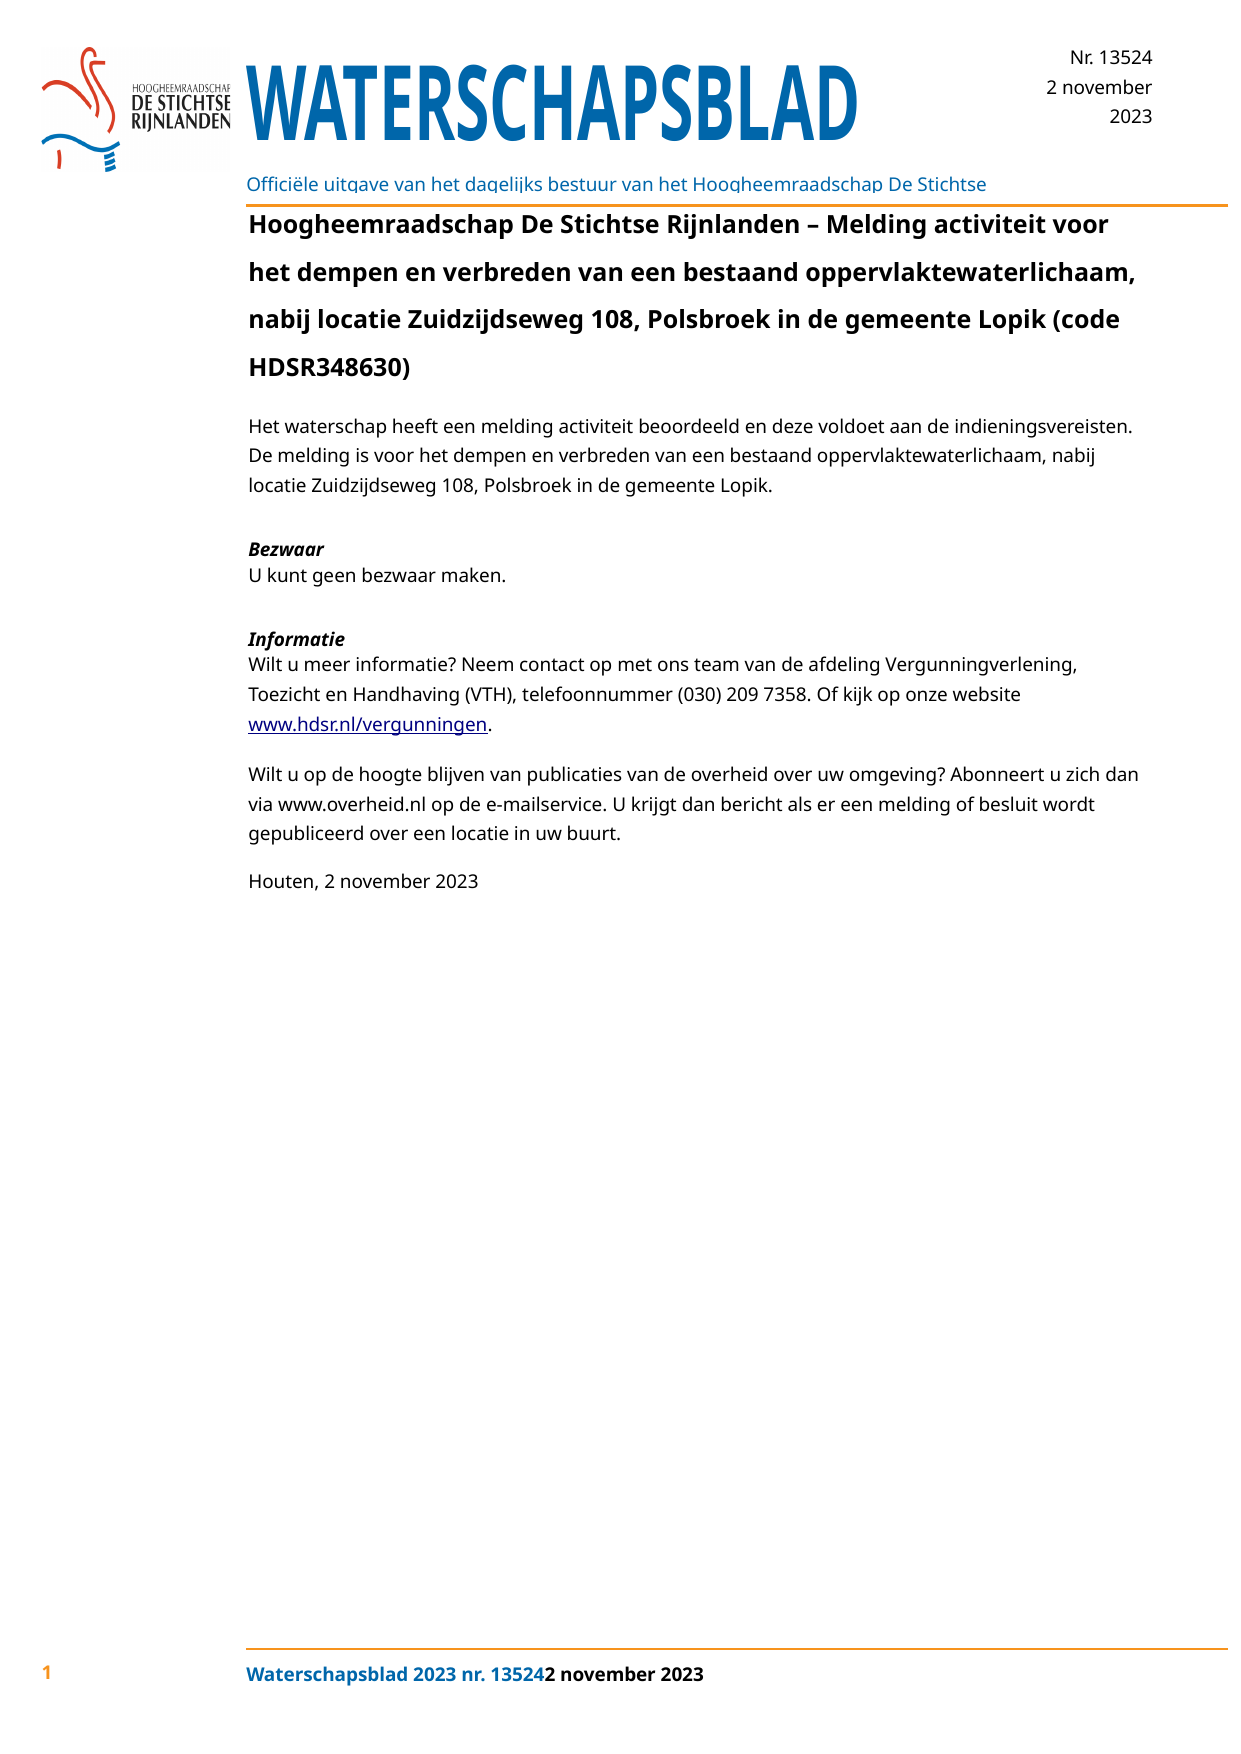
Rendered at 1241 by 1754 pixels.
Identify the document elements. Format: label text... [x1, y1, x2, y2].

text Houten, 2 november 2023 [248, 868, 1152, 894]
text Hoogheemraadschap De Stichtse Rijnlanden – Melding activiteit voor het dempen en verbreden van een bestaand oppervlaktewaterlichaam, nabij locatie Zuidzijdseweg 108, Polsbroek in de gemeente Lopik (code HDSR348630) [248, 207, 1152, 384]
picture [41, 47, 231, 172]
text U kunt geen bezwaar maken. [248, 562, 1152, 588]
text Bezwaar [248, 536, 1152, 562]
text Informatie [248, 626, 1152, 652]
text Wilt u op de hoogte blijven van publicaties van de overheid over uw omgeving? Abonneert u zich dan via www.overheid.nl op de e-mailservice. U krijgt dan bericht als er een melding of besluit wordt gepubliceerd over een locatie in uw buurt. [248, 761, 1152, 846]
text Het waterschap heeft een melding activiteit beoordeeld en deze voldoet aan de indieningsvereisten. De melding is voor het dempen en verbreden van een bestaand oppervlaktewaterlichaam, nabij locatie Zuidzijdseweg 108, Polsbroek in de gemeente Lopik. [248, 413, 1152, 498]
text Wilt u meer informatie? Neem contact op met ons team van de afdeling Vergunningverlening, Toezicht en Handhaving (VTH), telefoonnummer (030) 209 7358. Of kijk op onze website www.hdsr.nl/vergunningen. [248, 652, 1152, 737]
